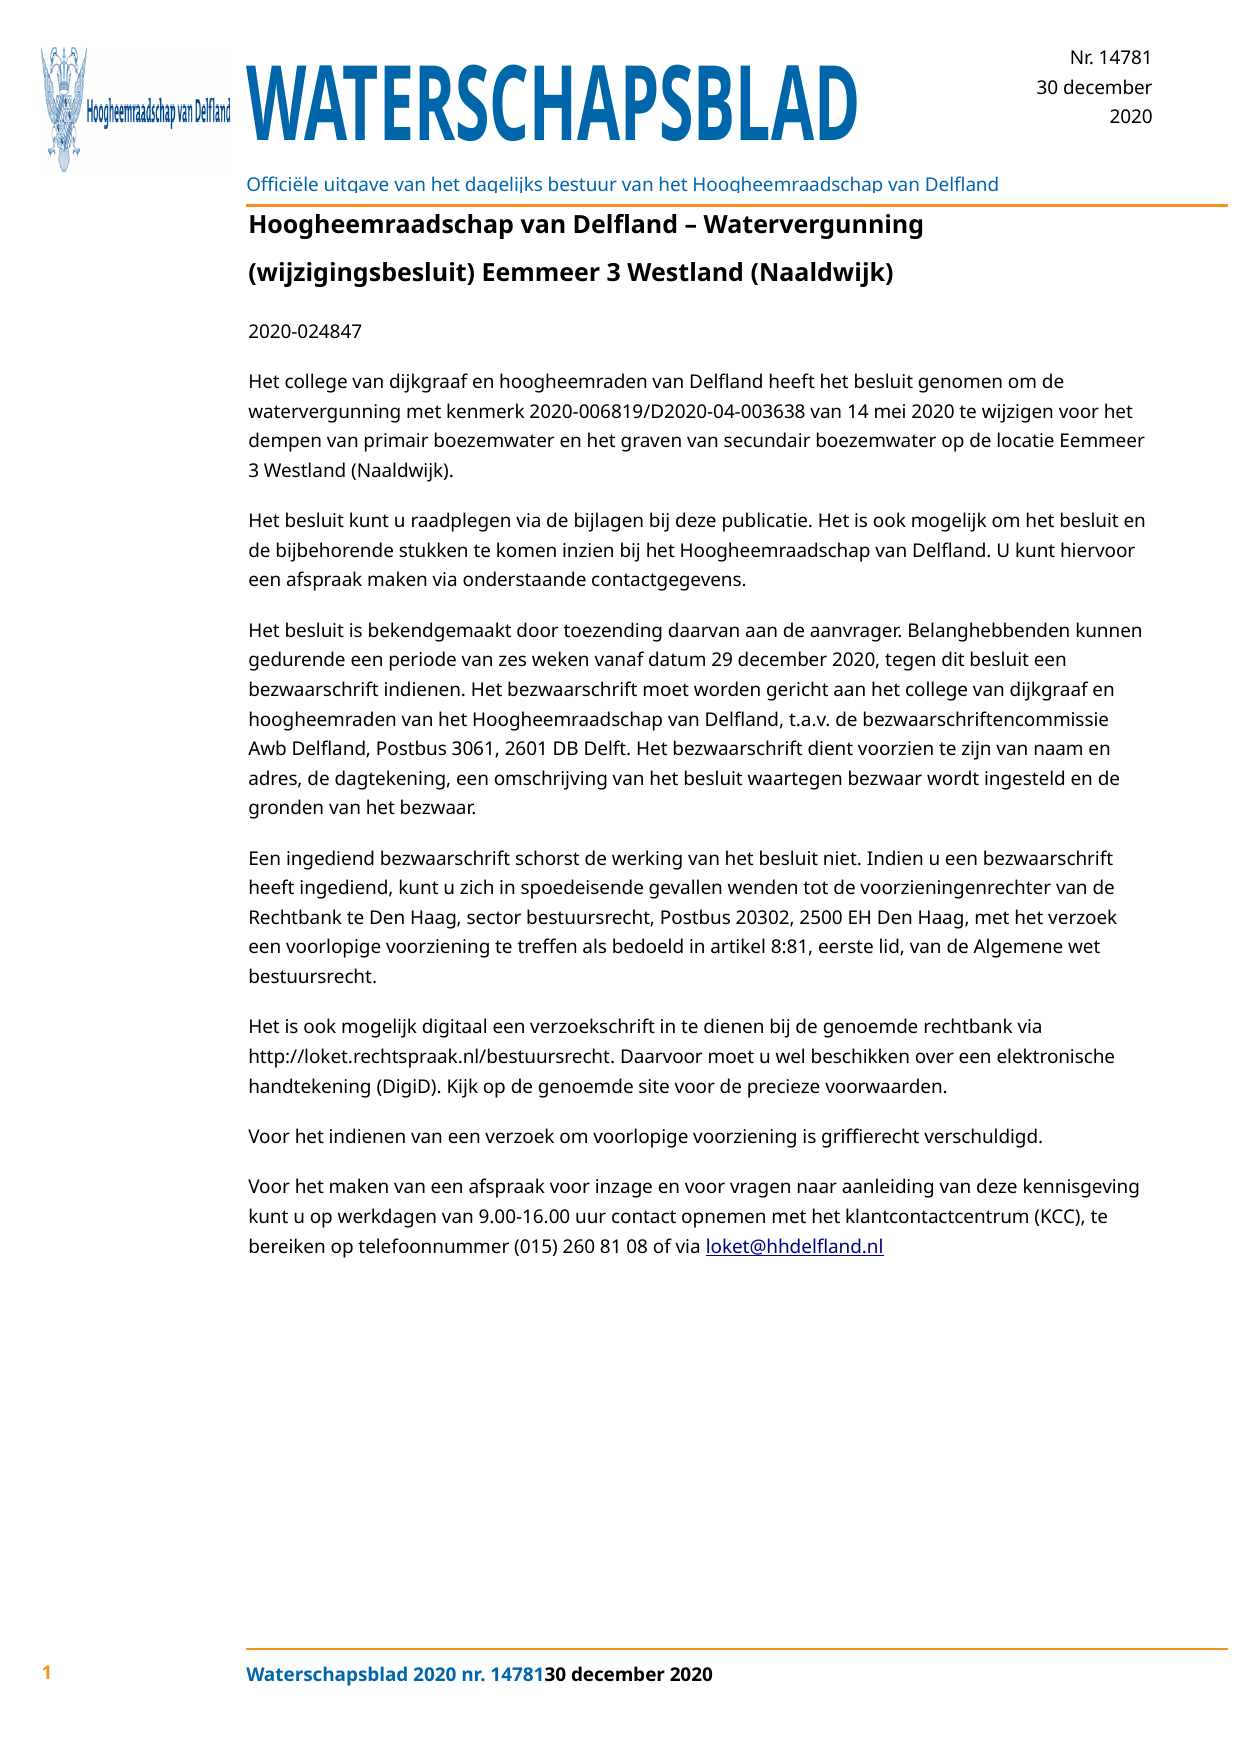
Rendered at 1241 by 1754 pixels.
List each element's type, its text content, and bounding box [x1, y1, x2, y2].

text Een ingediend bezwaarschrift schorst de werking van het besluit niet. Indien u een bezwaarschrift heeft ingediend, kunt u zich in spoedeisende gevallen wenden tot de voorzieningenrechter van de Rechtbank te Den Haag, sector bestuursrecht, Postbus 20302, 2500 EH Den Haag, met het verzoek een voorlopige voorziening te treffen als bedoeld in artikel 8:81, eerste lid, van de Algemene wet bestuursrecht. [248, 845, 1152, 989]
text 2020-024847 [248, 318, 1152, 344]
picture [41, 47, 231, 172]
text Voor het indienen van een verzoek om voorlopige voorziening is griffierecht verschuldigd. [248, 1123, 1152, 1149]
text Het besluit kunt u raadplegen via de bijlagen bij deze publicatie. Het is ook mogelijk om het besluit en de bijbehorende stukken te komen inzien bij het Hoogheemraadschap van Delfland. U kunt hiervoor een afspraak maken via onderstaande contactgegevens. [248, 507, 1152, 592]
text Het college van dijkgraaf en hoogheemraden van Delfland heeft het besluit genomen om de watervergunning met kenmerk 2020-006819/D2020-04-003638 van 14 mei 2020 te wijzigen voor het dempen van primair boezemwater en het graven van secundair boezemwater op de locatie Eemmeer 3 Westland (Naaldwijk). [248, 368, 1152, 483]
text Het is ook mogelijk digitaal een verzoekschrift in te dienen bij de genoemde rechtbank via http://loket.rechtspraak.nl/bestuursrecht. Daarvoor moet u wel beschikken over een elektronische handtekening (DigiD). Kijk op de genoemde site voor de precieze voorwaarden. [248, 1014, 1152, 1099]
text Voor het maken van een afspraak voor inzage en voor vragen naar aanleiding van deze kennisgeving kunt u op werkdagen van 9.00-16.00 uur contact opnemen met het klantcontactcentrum (KCC), te bereiken op telefoonnummer (015) 260 81 08 of via loket@hhdelfland.nl [248, 1174, 1152, 1259]
text Hoogheemraadschap van Delfland – Watervergunning (wijzigingsbesluit) Eemmeer 3 Westland (Naaldwijk) [248, 207, 1152, 288]
text Het besluit is bekendgemaakt door toezending daarvan aan de aanvrager. Belanghebbenden kunnen gedurende een periode van zes weken vanaf datum 29 december 2020, tegen dit besluit een bezwaarschrift indienen. Het bezwaarschrift moet worden gericht aan het college van dijkgraaf en hoogheemraden van het Hoogheemraadschap van Delfland, t.a.v. de bezwaarschriftencommissie Awb Delfland, Postbus 3061, 2601 DB Delft. Het bezwaarschrift dient voorzien te zijn van naam en adres, de dagtekening, een omschrijving van het besluit waartegen bezwaar wordt ingesteld en de gronden van het bezwaar. [248, 617, 1152, 820]
